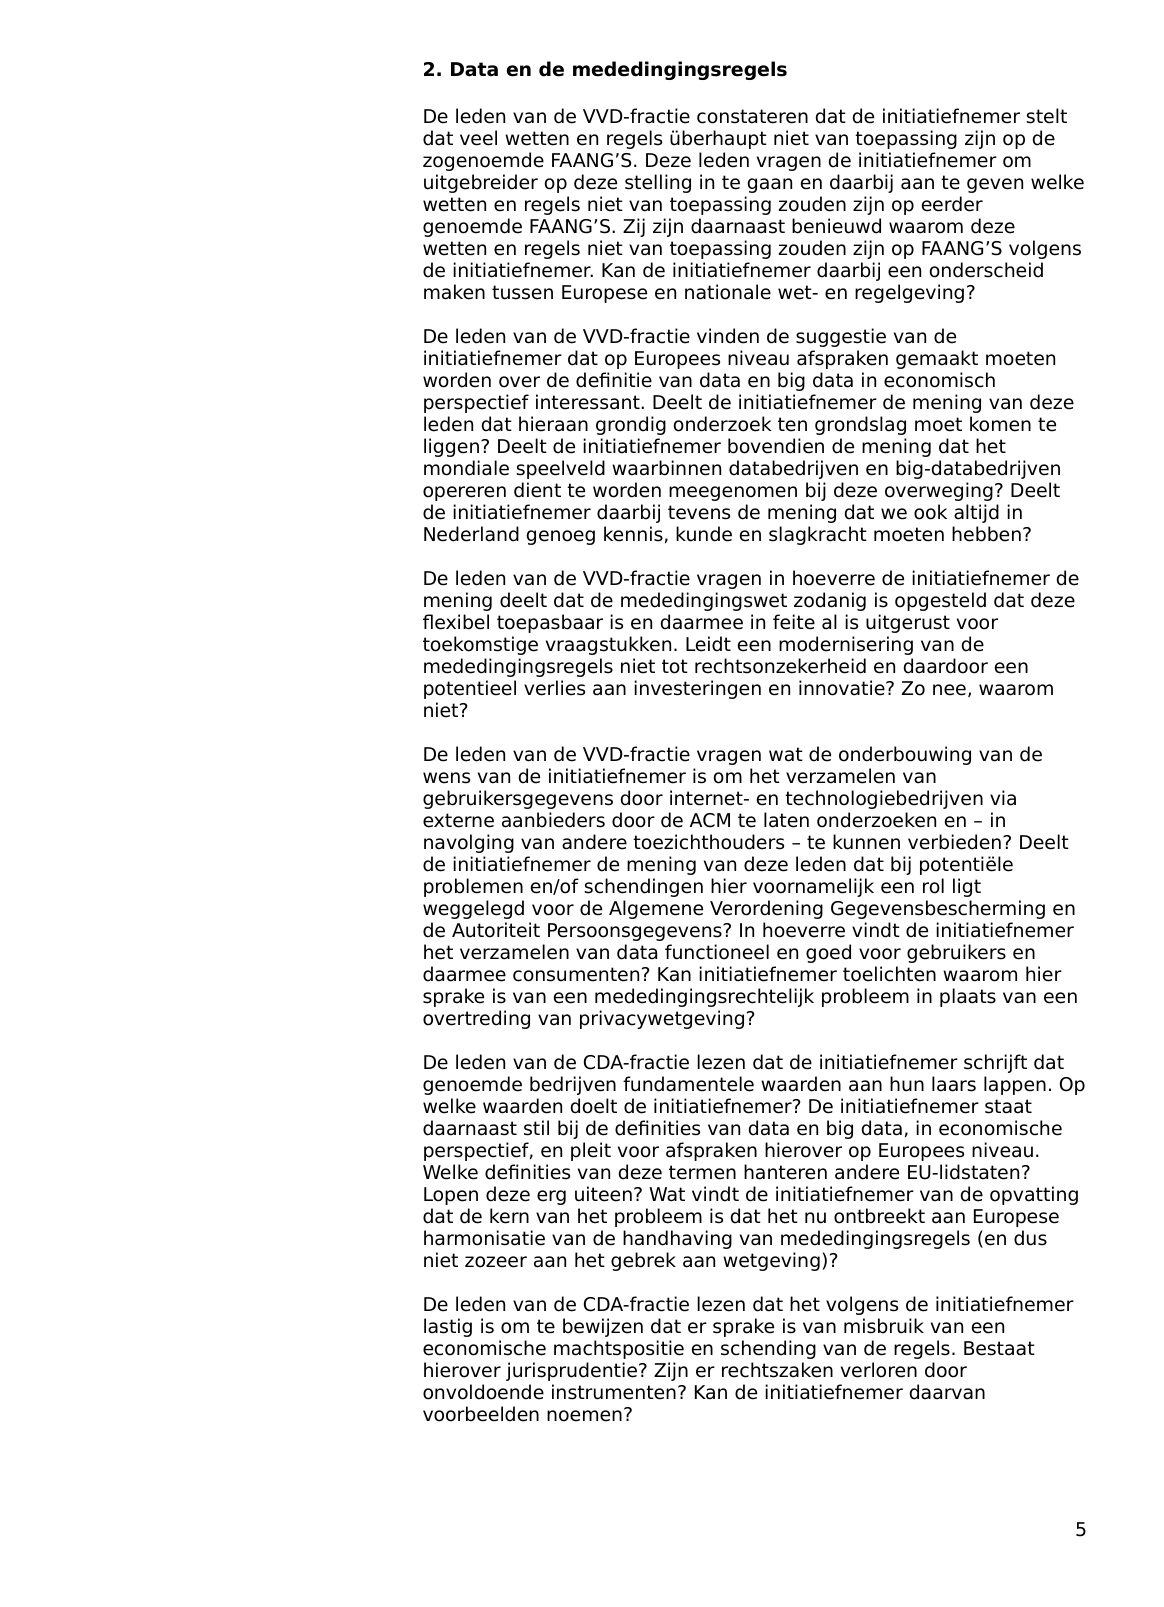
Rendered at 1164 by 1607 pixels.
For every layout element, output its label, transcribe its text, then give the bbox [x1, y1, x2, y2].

text De leden van de VVD-fractie vragen in hoeverre de initiatiefnemer de mening deelt dat de mededingingswet zodanig is opgesteld dat deze flexibel toepasbaar is en daarmee in feite al is uitgerust voor toekomstige vraagstukken. Leidt een modernisering van de mededingingsregels niet tot rechtsonzekerheid en daardoor een potentieel verlies aan investeringen en innovatie? Zo nee, waarom niet? [422, 568, 1087, 722]
text De leden van de VVD-fractie vinden de suggestie van de initiatiefnemer dat op Europees niveau afspraken gemaakt moeten worden over de definitie van data en big data in economisch perspectief interessant. Deelt de initiatiefnemer de mening van deze leden dat hieraan grondig onderzoek ten grondslag moet komen te liggen? Deelt de initiatiefnemer bovendien de mening dat het mondiale speelveld waarbinnen databedrijven en big-databedrijven opereren dient te worden meegenomen bij deze overweging? Deelt de initiatiefnemer daarbij tevens de mening dat we ook altijd in Nederland genoeg kennis, kunde en slagkracht moeten hebben? [422, 326, 1087, 546]
text De leden van de CDA-fractie lezen dat de initiatiefnemer schrijft dat genoemde bedrijven fundamentele waarden aan hun laars lappen. Op welke waarden doelt de initiatiefnemer? De initiatiefnemer staat daarnaast stil bij de definities van data en big data, in economische perspectief, en pleit voor afspraken hierover op Europees niveau. Welke definities van deze termen hanteren andere EU-lidstaten? Lopen deze erg uiteen? Wat vindt de initiatiefnemer van de opvatting dat de kern van het probleem is dat het nu ontbreekt aan Europese harmonisatie van de handhaving van mededingingsregels (en dus niet zozeer aan het gebrek aan wetgeving)? [422, 1052, 1087, 1272]
subtitle 2. Data en de mededingingsregels [422, 59, 1087, 81]
text De leden van de VVD-fractie vragen wat de onderbouwing van de wens van de initiatiefnemer is om het verzamelen van gebruikersgegevens door internet- en technologiebedrijven via externe aanbieders door de ACM te laten onderzoeken en – in navolging van andere toezichthouders – te kunnen verbieden? Deelt de initiatiefnemer de mening van deze leden dat bij potentiële problemen en/of schendingen hier voornamelijk een rol ligt weggelegd voor de Algemene Verordening Gegevensbescherming en de Autoriteit Persoonsgegevens? In hoeverre vindt de initiatiefnemer het verzamelen van data functioneel en goed voor gebruikers en daarmee consumenten? Kan initiatiefnemer toelichten waarom hier sprake is van een mededingingsrechtelijk probleem in plaats van een overtreding van privacywetgeving? [422, 744, 1087, 1030]
text De leden van de CDA-fractie lezen dat het volgens de initiatiefnemer lastig is om te bewijzen dat er sprake is van misbruik van een economische machtspositie en schending van de regels. Bestaat hierover jurisprudentie? Zijn er rechtszaken verloren door onvoldoende instrumenten? Kan de initiatiefnemer daarvan voorbeelden noemen? [422, 1294, 1087, 1426]
text De leden van de VVD-fractie constateren dat de initiatiefnemer stelt dat veel wetten en regels überhaupt niet van toepassing zijn op de zogenoemde FAANG’S. Deze leden vragen de initiatiefnemer om uitgebreider op deze stelling in te gaan en daarbij aan te geven welke wetten en regels niet van toepassing zouden zijn op eerder genoemde FAANG’S. Zij zijn daarnaast benieuwd waarom deze wetten en regels niet van toepassing zouden zijn op FAANG’S volgens de initiatiefnemer. Kan de initiatiefnemer daarbij een onderscheid maken tussen Europese en nationale wet- en regelgeving? [422, 106, 1087, 304]
